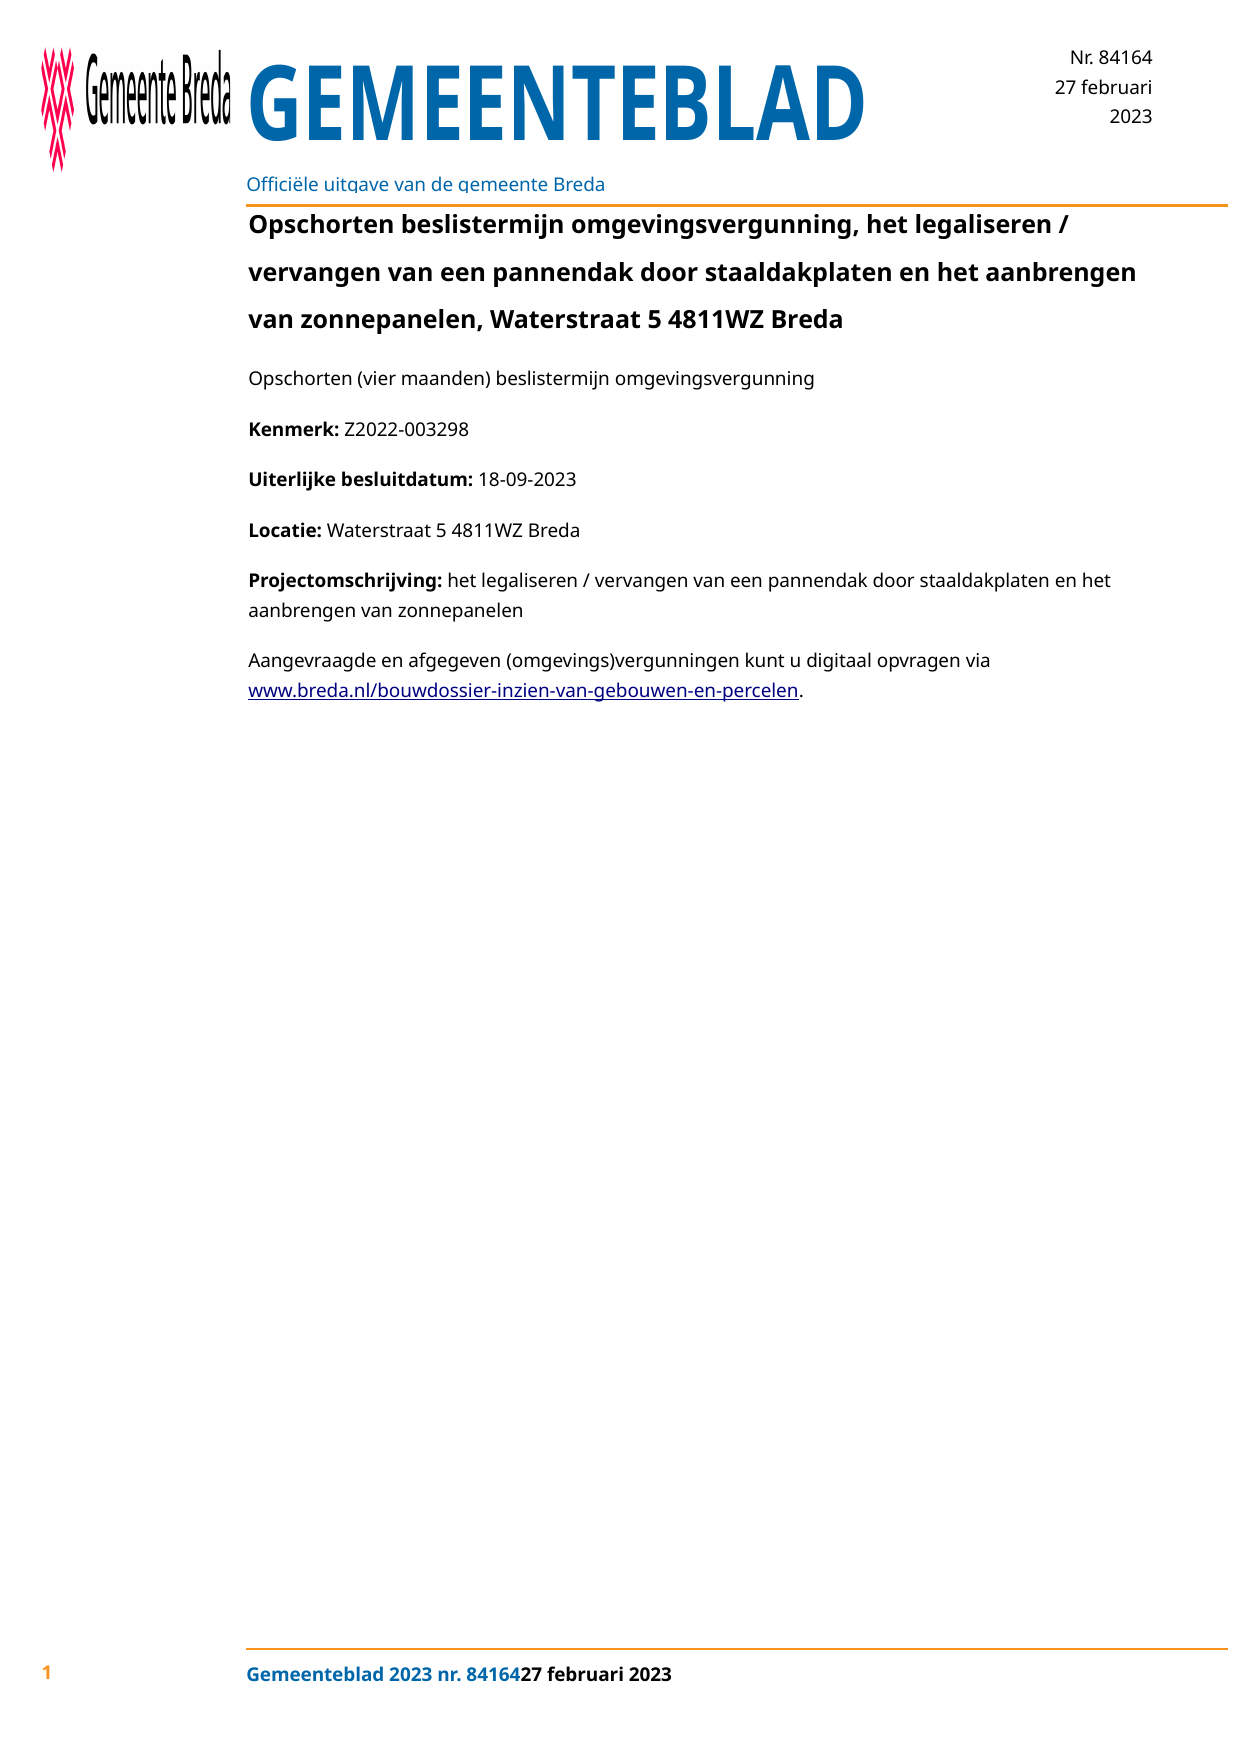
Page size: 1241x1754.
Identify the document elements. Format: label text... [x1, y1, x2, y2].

text Locatie: Waterstraat 5 4811WZ Breda [248, 517, 1152, 542]
picture [41, 47, 231, 172]
text Projectomschrijving: het legaliseren / vervangen van een pannendak door staaldakplaten en het aanbrengen van zonnepanelen [248, 567, 1152, 622]
text Opschorten (vier maanden) beslistermijn omgevingsvergunning [248, 366, 1152, 391]
text Aangevraagde en afgegeven (omgevings)vergunningen kunt u digitaal opvragen via www.breda.nl/bouwdossier-inzien-van-gebouwen-en-percelen. [248, 647, 1152, 702]
text Uiterlijke besluitdatum: 18-09-2023 [248, 466, 1152, 492]
text Kenmerk: Z2022-003298 [248, 416, 1152, 442]
text Opschorten beslistermijn omgevingsvergunning, het legaliseren / vervangen van een pannendak door staaldakplaten en het aanbrengen van zonnepanelen, Waterstraat 5 4811WZ Breda [248, 207, 1152, 336]
